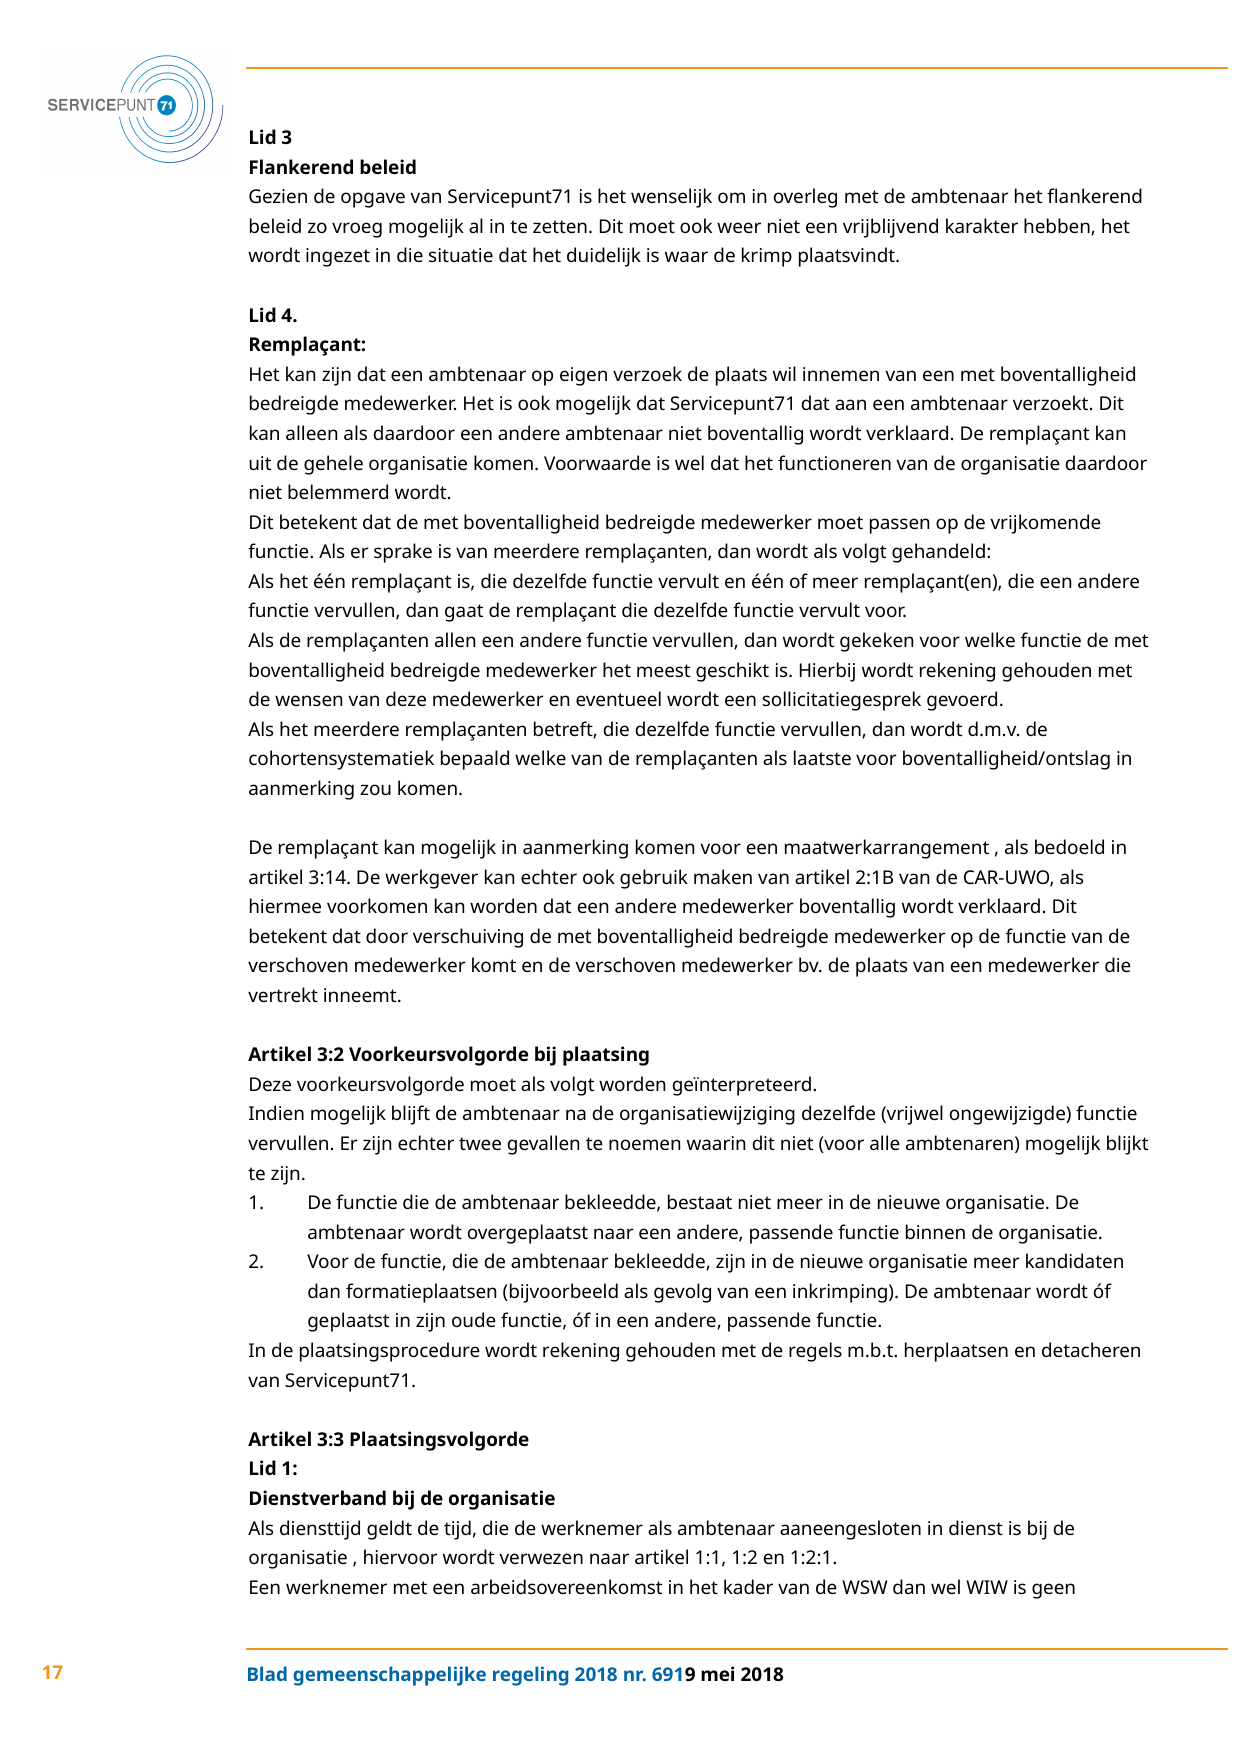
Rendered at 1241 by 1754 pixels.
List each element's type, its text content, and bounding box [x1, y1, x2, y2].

text In de plaatsingsprocedure wordt rekening gehouden met de regels m.b.t. herplaatsen en detacheren van Servicepunt71. [248, 1337, 1152, 1393]
text Lid 3 [248, 124, 1152, 150]
text Als het één remplaçant is, die dezelfde functie vervult en één of meer remplaçant(en), die een andere functie vervullen, dan gaat de remplaçant die dezelfde functie vervult voor. [248, 568, 1152, 623]
text Artikel 3:3 Plaatsingsvolgorde [248, 1426, 1152, 1452]
text Als diensttijd geldt de tijd, die de werknemer als ambtenaar aaneengesloten in dienst is bij de organisatie , hiervoor wordt verwezen naar artikel 1:1, 1:2 en 1:2:1. [248, 1515, 1152, 1570]
text Als de remplaçanten allen een andere functie vervullen, dan wordt gekeken voor welke functie de met boventalligheid bedreigde medewerker het meest geschikt is. Hierbij wordt rekening gehouden met de wensen van deze medewerker en eventueel wordt een sollicitatiegesprek gevoerd. [248, 627, 1152, 712]
text De remplaçant kan mogelijk in aanmerking komen voor een maatwerkarrangement , als bedoeld in artikel 3:14. De werkgever kan echter ook gebruik maken van artikel 2:1B van de CAR-UWO, als hiermee voorkomen kan worden dat een andere medewerker boventallig wordt verklaard. Dit betekent dat door verschuiving de met boventalligheid bedreigde medewerker op de functie van de verschoven medewerker komt en de verschoven medewerker bv. de plaats van een medewerker die vertrekt inneemt. [248, 834, 1152, 1008]
text Een werknemer met een arbeidsovereenkomst in het kader van de WSW dan wel WIW is geen [248, 1574, 1152, 1600]
picture [41, 47, 231, 172]
text Als het meerdere remplaçanten betreft, die dezelfde functie vervullen, dan wordt d.m.v. de cohortensystematiek bepaald welke van de remplaçanten als laatste voor boventalligheid/ontslag in aanmerking zou komen. [248, 716, 1152, 801]
text Lid 4. [248, 302, 1152, 328]
text Het kan zijn dat een ambtenaar op eigen verzoek de plaats wil innemen van een met boventalligheid bedreigde medewerker. Het is ook mogelijk dat Servicepunt71 dat aan een ambtenaar verzoekt. Dit kan alleen als daardoor een andere ambtenaar niet boventallig wordt verklaard. De remplaçant kan uit de gehele organisatie komen. Voorwaarde is wel dat het functioneren van de organisatie daardoor niet belemmerd wordt. [248, 361, 1152, 505]
text Dienstverband bij de organisatie [248, 1485, 1152, 1511]
text Lid 1: [248, 1456, 1152, 1481]
text Indien mogelijk blijft de ambtenaar na de organisatiewijziging dezelfde (vrijwel ongewijzigde) functie vervullen. Er zijn echter twee gevallen te noemen waarin dit niet (voor alle ambtenaren) mogelijk blijkt te zijn. [248, 1101, 1152, 1186]
text Artikel 3:2 Voorkeursvolgorde bij plaatsing [248, 1041, 1152, 1067]
text Remplaçant: [248, 331, 1152, 357]
text Gezien de opgave van Servicepunt71 is het wenselijk om in overleg met de ambtenaar het flankerend beleid zo vroeg mogelijk al in te zetten. Dit moet ook weer niet een vrijblijvend karakter hebben, het wordt ingezet in die situatie dat het duidelijk is waar de krimp plaatsvindt. [248, 183, 1152, 268]
text Deze voorkeursvolgorde moet als volgt worden geïnterpreteerd. [248, 1071, 1152, 1097]
text Flankerend beleid [248, 154, 1152, 180]
text Dit betekent dat de met boventalligheid bedreigde medewerker moet passen op de vrijkomende functie. Als er sprake is van meerdere remplaçanten, dan wordt als volgt gehandeld: [248, 509, 1152, 564]
list Voor de functie, die de ambtenaar bekleedde, zijn in de nieuwe organisatie meer kandidaten dan formatieplaatsen (bijvoorbeeld als gevolg van een inkrimping). De ambtenaar wordt óf geplaatst in zijn oude functie, óf in een andere, passende functie. [248, 1248, 1152, 1333]
list De functie die de ambtenaar bekleedde, bestaat niet meer in de nieuwe organisatie. De ambtenaar wordt overgeplaatst naar een andere, passende functie binnen de organisatie. [248, 1189, 1152, 1245]
